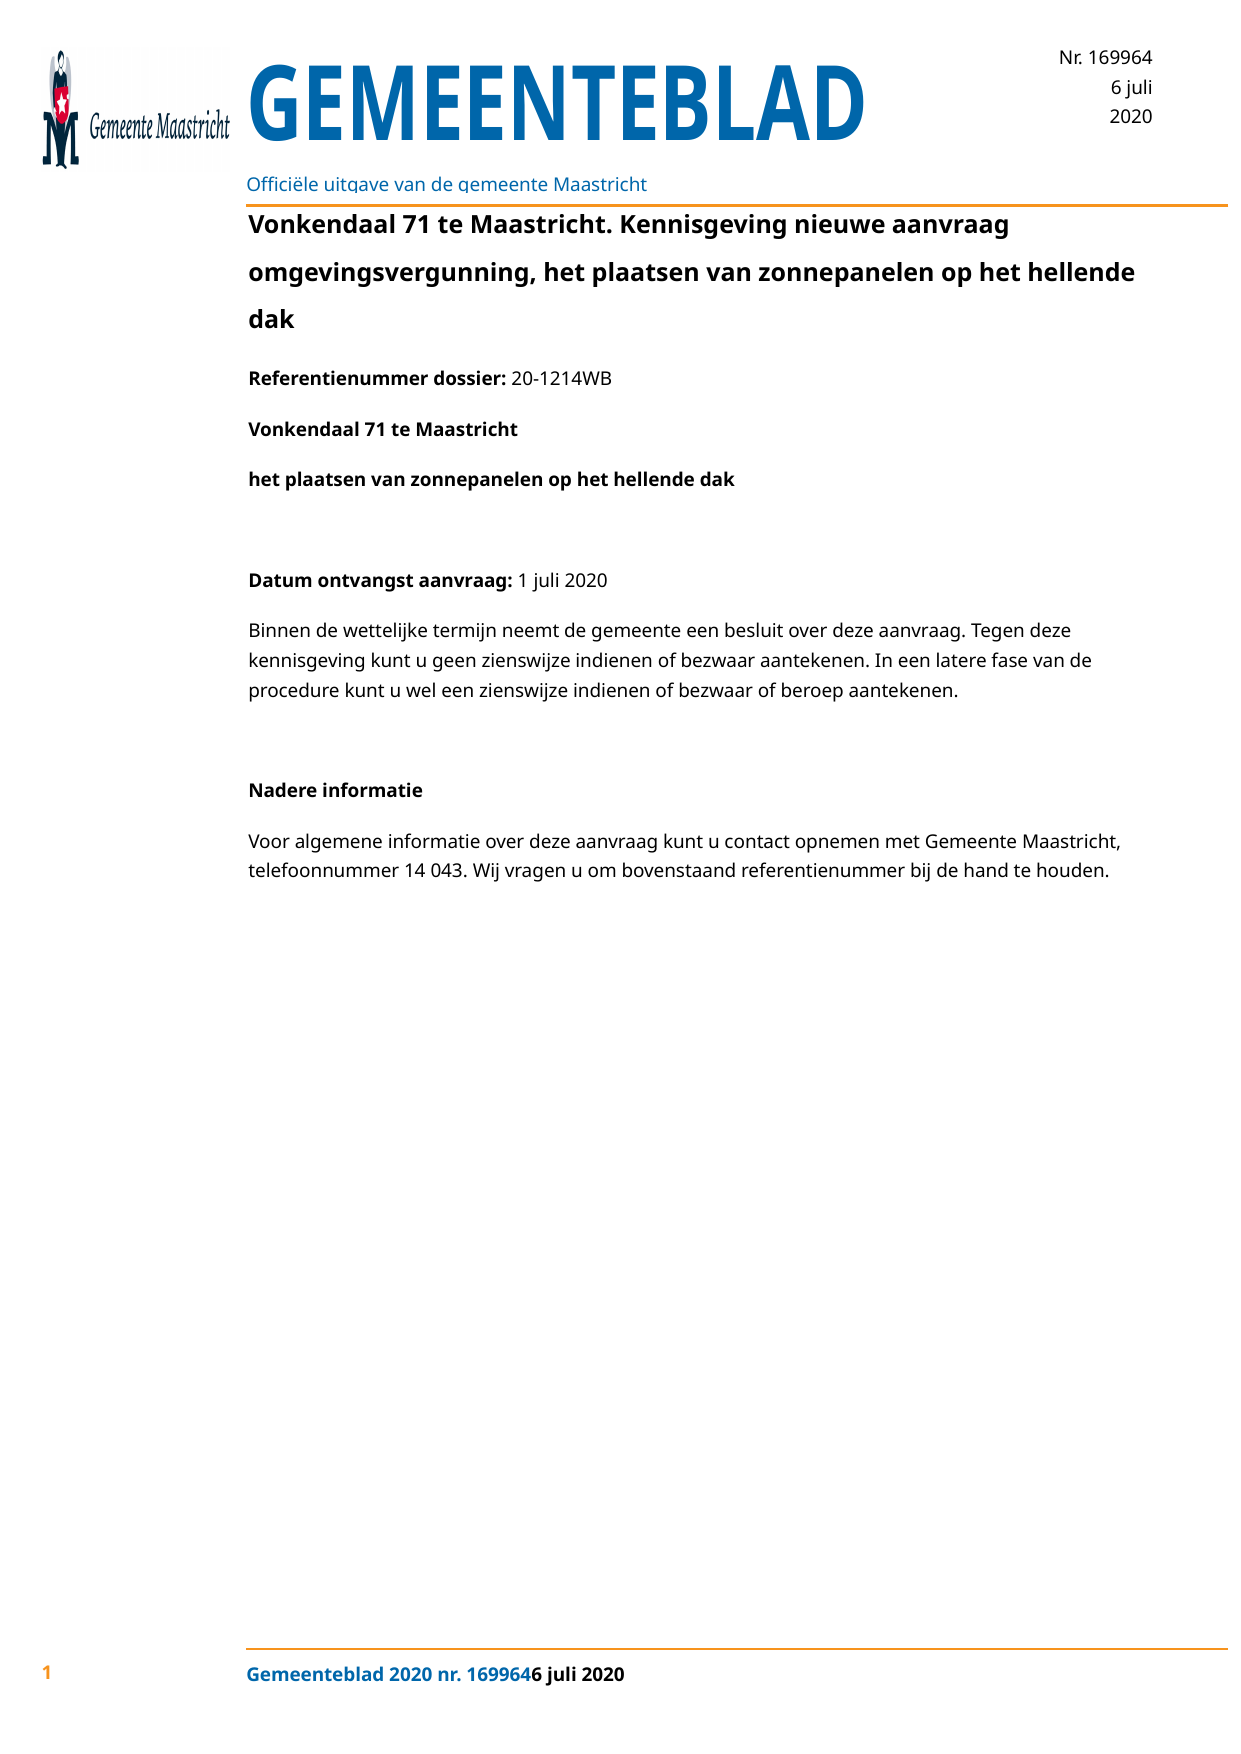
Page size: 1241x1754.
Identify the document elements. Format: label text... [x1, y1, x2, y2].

picture [41, 47, 231, 172]
text Voor algemene informatie over deze aanvraag kunt u contact opnemen met Gemeente Maastricht, telefoonnummer 14 043. Wij vragen u om bovenstaand referentienummer bij de hand te houden. [248, 828, 1152, 883]
text Vonkendaal 71 te Maastricht. Kennisgeving nieuwe aanvraag omgevingsvergunning, het plaatsen van zonnepanelen op het hellende dak [248, 207, 1152, 336]
text Vonkendaal 71 te Maastricht [248, 416, 1152, 442]
text Referentienummer dossier: 20-1214WB [248, 366, 1152, 391]
text Binnen de wettelijke termijn neemt de gemeente een besluit over deze aanvraag. Tegen deze kennisgeving kunt u geen zienswijze indienen of bezwaar aantekenen. In een latere fase van de procedure kunt u wel een zienswijze indienen of bezwaar of beroep aantekenen. [248, 618, 1152, 702]
text Datum ontvangst aanvraag: 1 juli 2020 [248, 567, 1152, 593]
text Nadere informatie [248, 778, 1152, 803]
text het plaatsen van zonnepanelen op het hellende dak [248, 466, 1152, 492]
